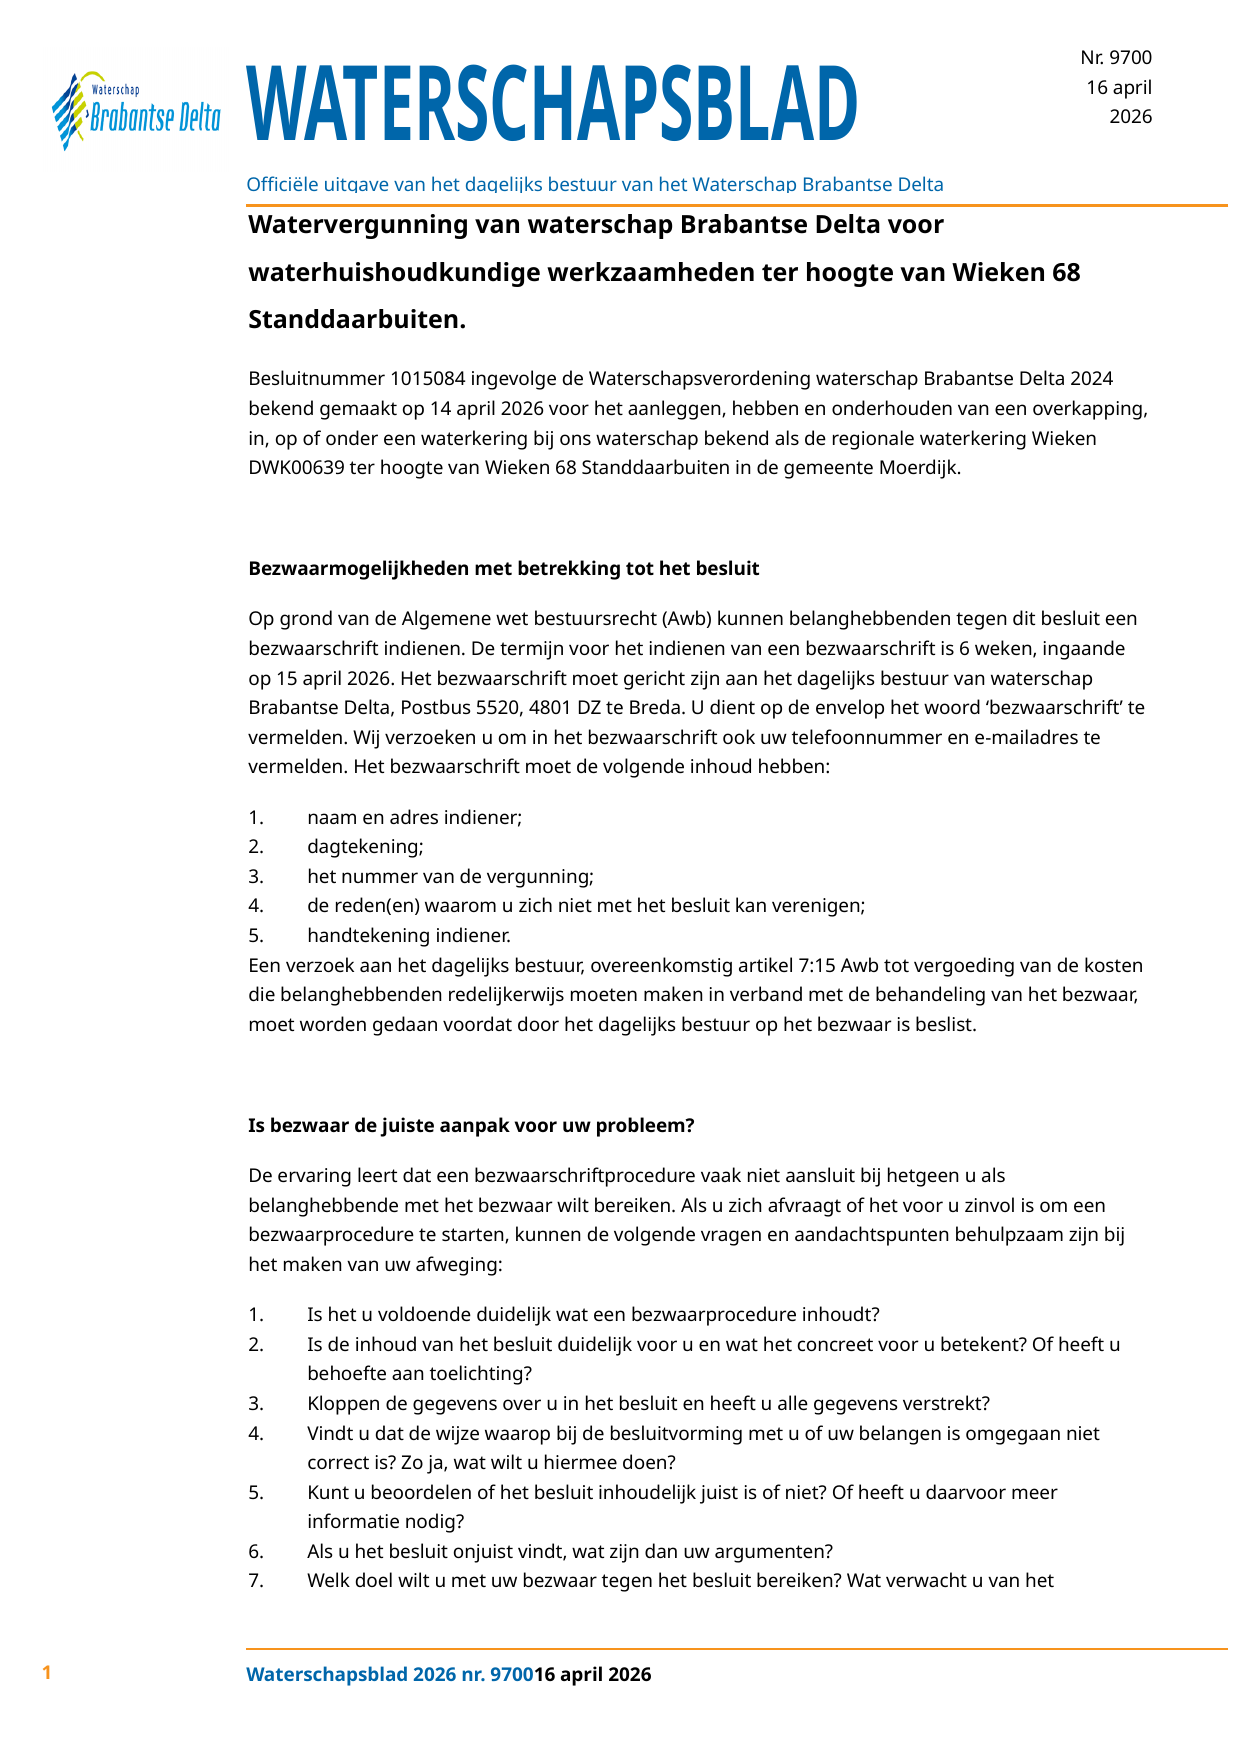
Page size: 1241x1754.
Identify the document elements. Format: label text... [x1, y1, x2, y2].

text Besluitnummer 1015084 ingevolge de Waterschapsverordening waterschap Brabantse Delta 2024 bekend gemaakt op 14 april 2026 voor het aanleggen, hebben en onderhouden van een overkapping, in, op of onder een waterkering bij ons waterschap bekend als de regionale waterkering Wieken DWK00639 ter hoogte van Wieken 68 Standdaarbuiten in de gemeente Moerdijk. [248, 366, 1152, 480]
text Watervergunning van waterschap Brabantse Delta voor waterhuishoudkundige werkzaamheden ter hoogte van Wieken 68 Standdaarbuiten. [248, 207, 1152, 336]
text Bezwaarmogelijkheden met betrekking tot het besluit [248, 555, 1152, 581]
list dagtekening; [248, 833, 1152, 859]
list het nummer van de vergunning; [248, 863, 1152, 889]
text Een verzoek aan het dagelijks bestuur, overeenkomstig artikel 7:15 Awb tot vergoeding van de kosten die belanghebbenden redelijkerwijs moeten maken in verband met de behandeling van het bezwaar, moet worden gedaan voordat door het dagelijks bestuur op het bezwaar is beslist. [248, 952, 1152, 1037]
list naam en adres indiener; [248, 804, 1152, 829]
list Als u het besluit onjuist vindt, wat zijn dan uw argumenten? [248, 1538, 1152, 1564]
text Is bezwaar de juiste aanpak voor uw probleem? [248, 1112, 1152, 1137]
list Is het u voldoende duidelijk wat een bezwaarprocedure inhoudt? [248, 1301, 1152, 1327]
list Vindt u dat de wijze waarop bij de besluitvorming met u of uw belangen is omgegaan niet correct is? Zo ja, wat wilt u hiermee doen? [248, 1420, 1152, 1475]
list Kloppen de gegevens over u in het besluit en heeft u alle gegevens verstrekt? [248, 1390, 1152, 1416]
list Is de inhoud van het besluit duidelijk voor u en wat het concreet voor u betekent? Of heeft u behoefte aan toelichting? [248, 1331, 1152, 1386]
text Op grond van de Algemene wet bestuursrecht (Awb) kunnen belanghebbenden tegen dit besluit een bezwaarschrift indienen. De termijn voor het indienen van een bezwaarschrift is 6 weken, ingaande op 15 april 2026. Het bezwaarschrift moet gericht zijn aan het dagelijks bestuur van waterschap Brabantse Delta, Postbus 5520, 4801 DZ te Breda. U dient op de envelop het woord ‘bezwaarschrift’ te vermelden. Wij verzoeken u om in het bezwaarschrift ook uw telefoonnummer en e‑mailadres te vermelden. Het bezwaarschrift moet de volgende inhoud hebben: [248, 606, 1152, 779]
text De ervaring leert dat een bezwaarschriftprocedure vaak niet aansluit bij hetgeen u als belanghebbende met het bezwaar wilt bereiken. Als u zich afvraagt of het voor u zinvol is om een bezwaarprocedure te starten, kunnen de volgende vragen en aandachtspunten behulpzaam zijn bij het maken van uw afweging: [248, 1162, 1152, 1277]
picture [41, 47, 231, 172]
list handtekening indiener. [248, 922, 1152, 948]
list de reden(en) waarom u zich niet met het besluit kan verenigen; [248, 893, 1152, 918]
list Welk doel wilt u met uw bezwaar tegen het besluit bereiken? Wat verwacht u van het [248, 1568, 1152, 1593]
list Kunt u beoordelen of het besluit inhoudelijk juist is of niet? Of heeft u daarvoor meer informatie nodig? [248, 1479, 1152, 1534]
